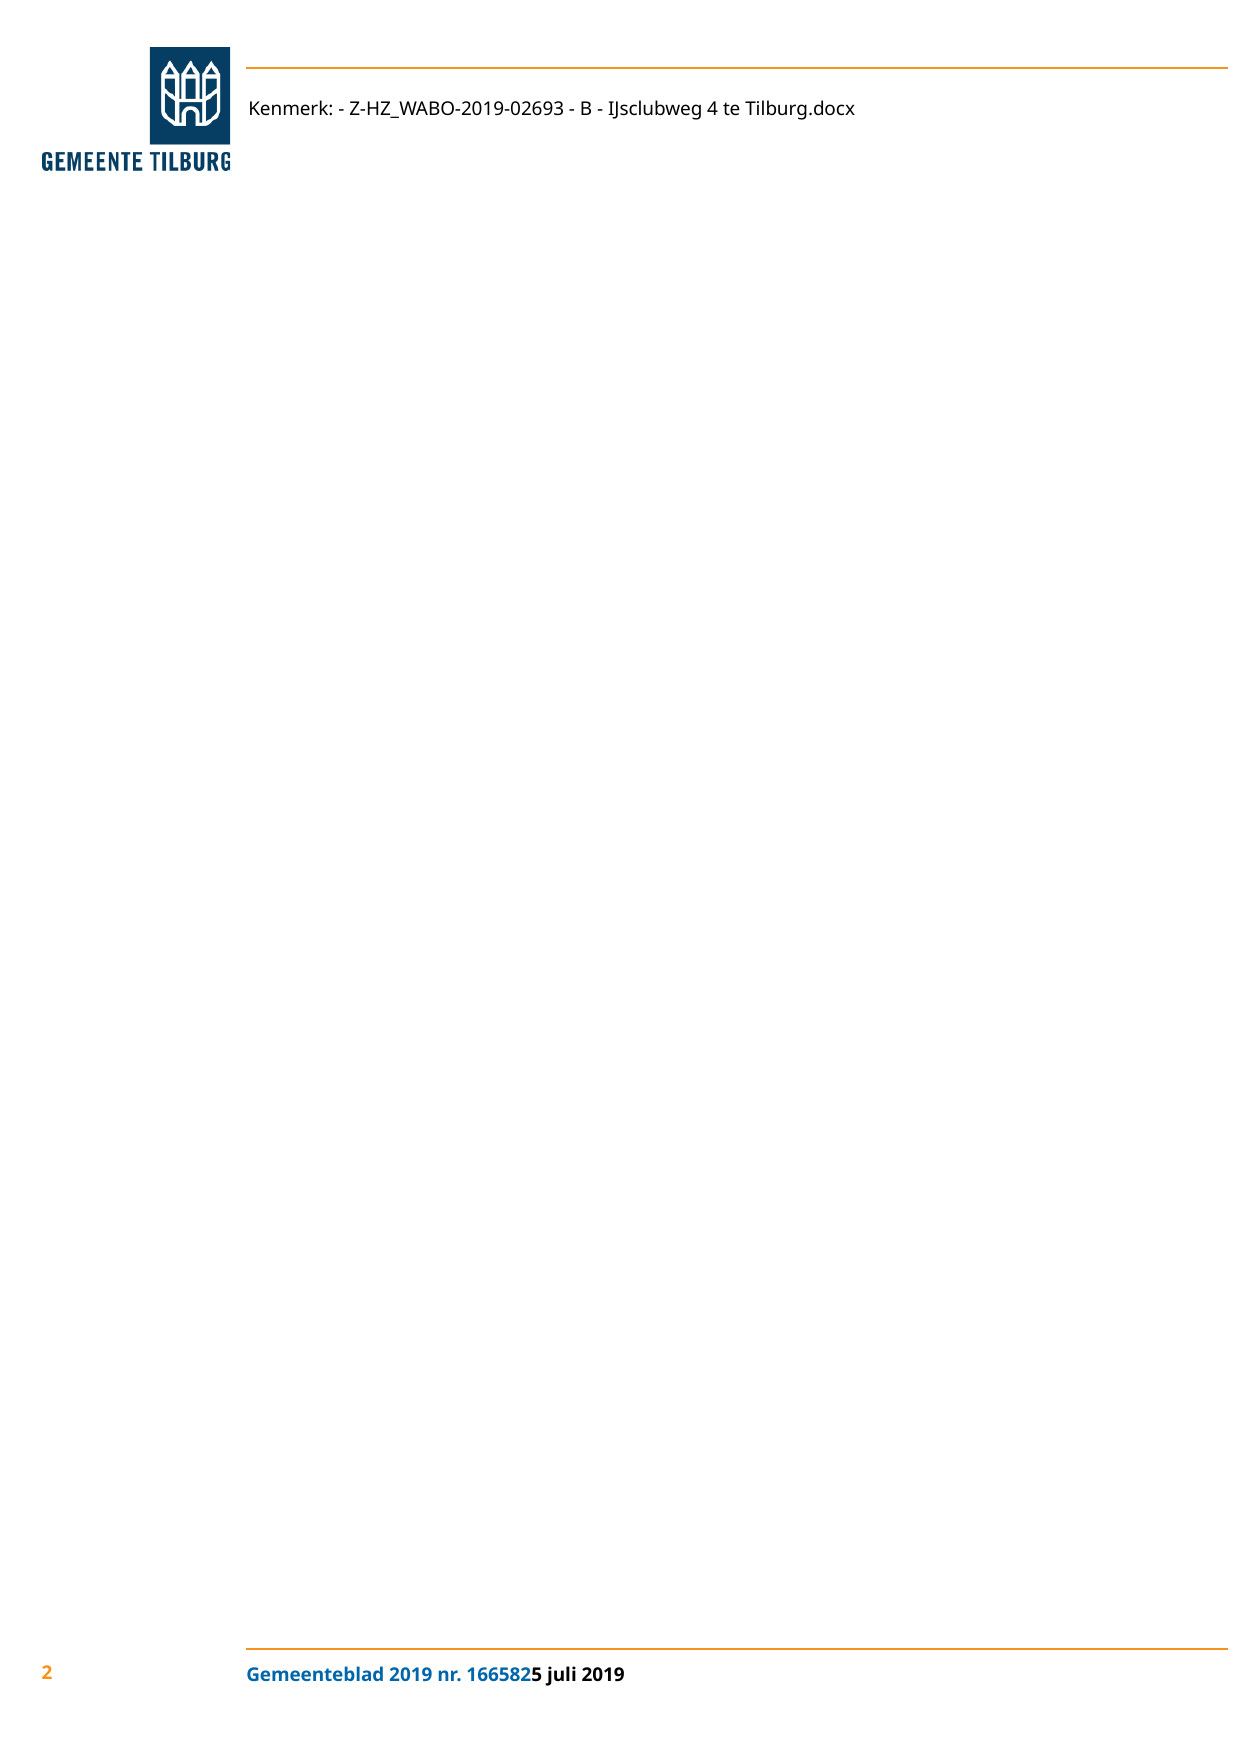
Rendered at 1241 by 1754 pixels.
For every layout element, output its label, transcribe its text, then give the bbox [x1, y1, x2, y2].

text Kenmerk: - Z-HZ_WABO-2019-02693 - B - IJsclubweg 4 te Tilburg.docx [248, 95, 1152, 121]
picture [41, 47, 231, 172]
